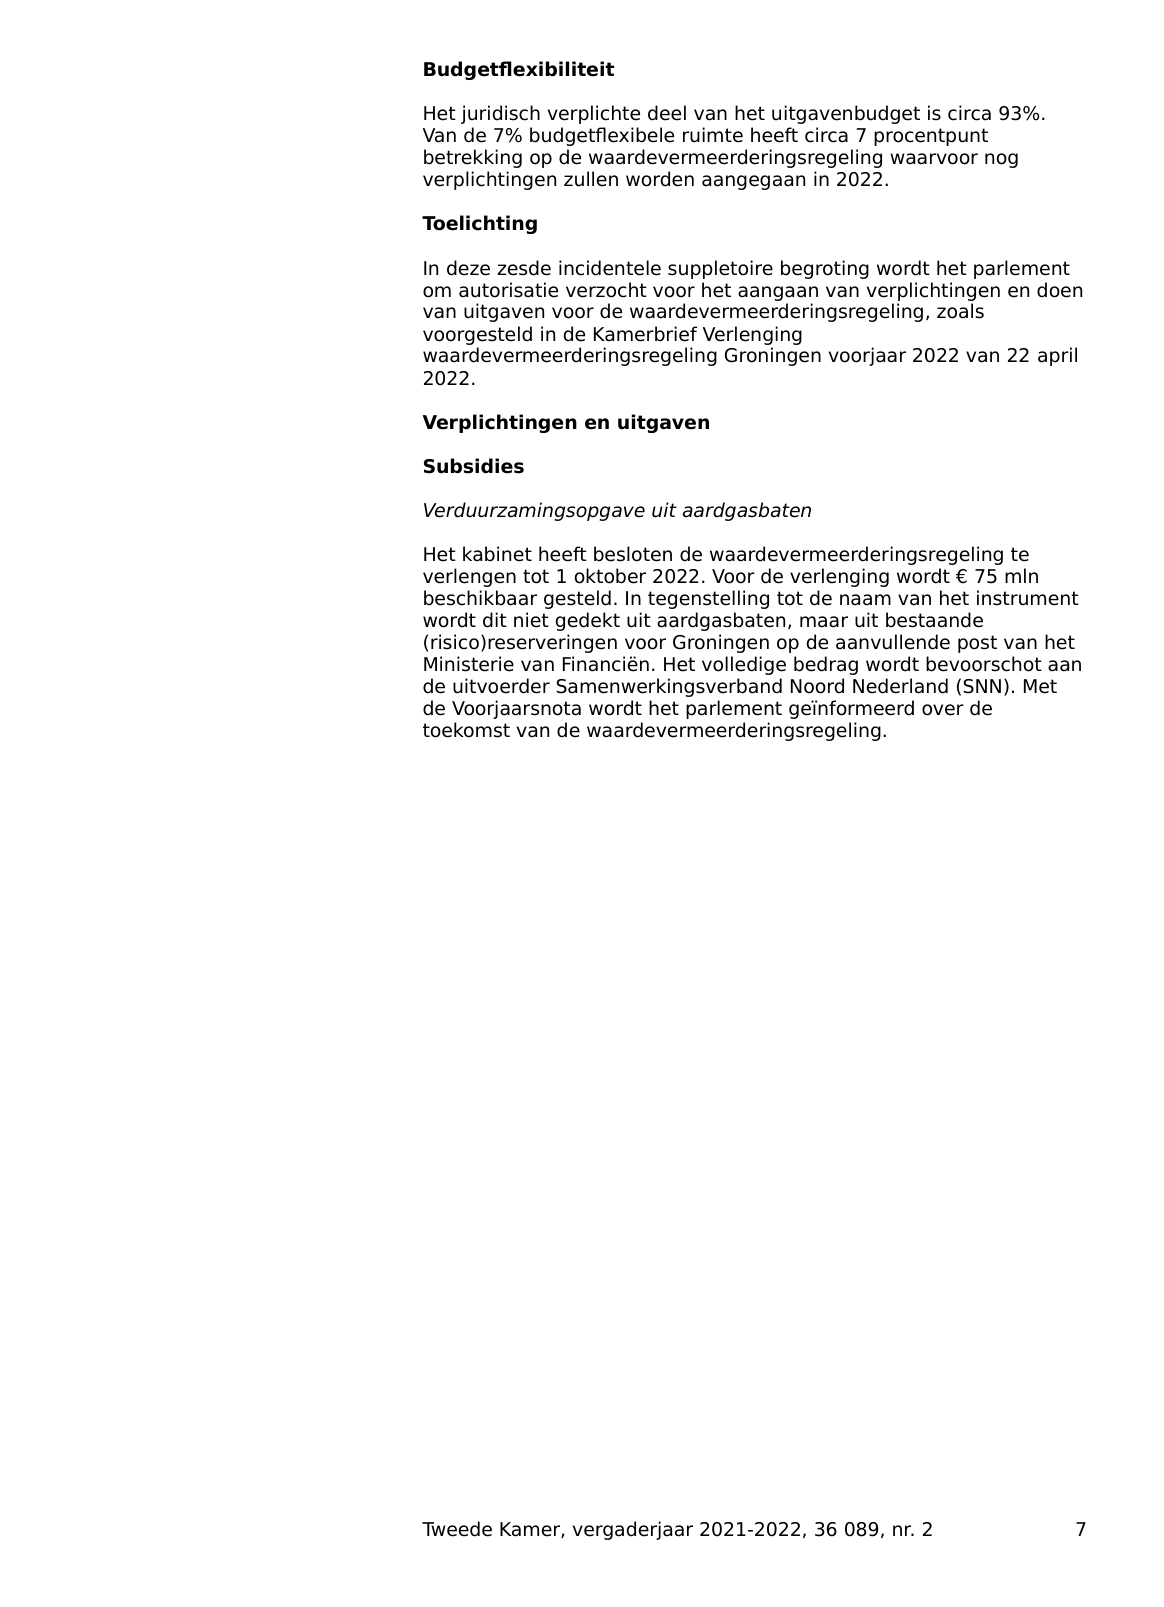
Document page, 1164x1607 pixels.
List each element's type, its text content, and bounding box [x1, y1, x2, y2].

subtitle Verplichtingen en uitgaven [422, 412, 1087, 433]
subtitle Subsidies [422, 456, 1087, 478]
subtitle Toelichting [422, 213, 1087, 235]
text Het kabinet heeft besloten de waardevermeerderingsregeling te verlengen tot 1 oktober 2022. Voor de verlenging wordt € 75 mln beschikbaar gesteld. In tegenstelling tot de naam van het instrument wordt dit niet gedekt uit aardgasbaten, maar uit bestaande (risico)reserveringen voor Groningen op de aanvullende post van het Ministerie van Financiën. Het volledige bedrag wordt bevoorschot aan de uitvoerder Samenwerkingsverband Noord Nederland (SNN). Met de Voorjaarsnota wordt het parlement geïnformeerd over de toekomst van de waardevermeerderingsregeling. [422, 544, 1087, 742]
subtitle Budgetflexibiliteit [422, 59, 1087, 81]
text In deze zesde incidentele suppletoire begroting wordt het parlement om autorisatie verzocht voor het aangaan van verplichtingen en doen van uitgaven voor de waardevermeerderingsregeling, zoals voorgesteld in de Kamerbrief Verlenging waardevermeerderingsregeling Groningen voorjaar 2022 van 22 april 2022. [422, 257, 1087, 389]
text Het juridisch verplichte deel van het uitgavenbudget is circa 93%. Van de 7% budgetflexibele ruimte heeft circa 7 procentpunt betrekking op de waardevermeerderingsregeling waarvoor nog verplichtingen zullen worden aangegaan in 2022. [422, 103, 1087, 191]
subtitle Verduurzamingsopgave uit aardgasbaten [422, 500, 1087, 522]
